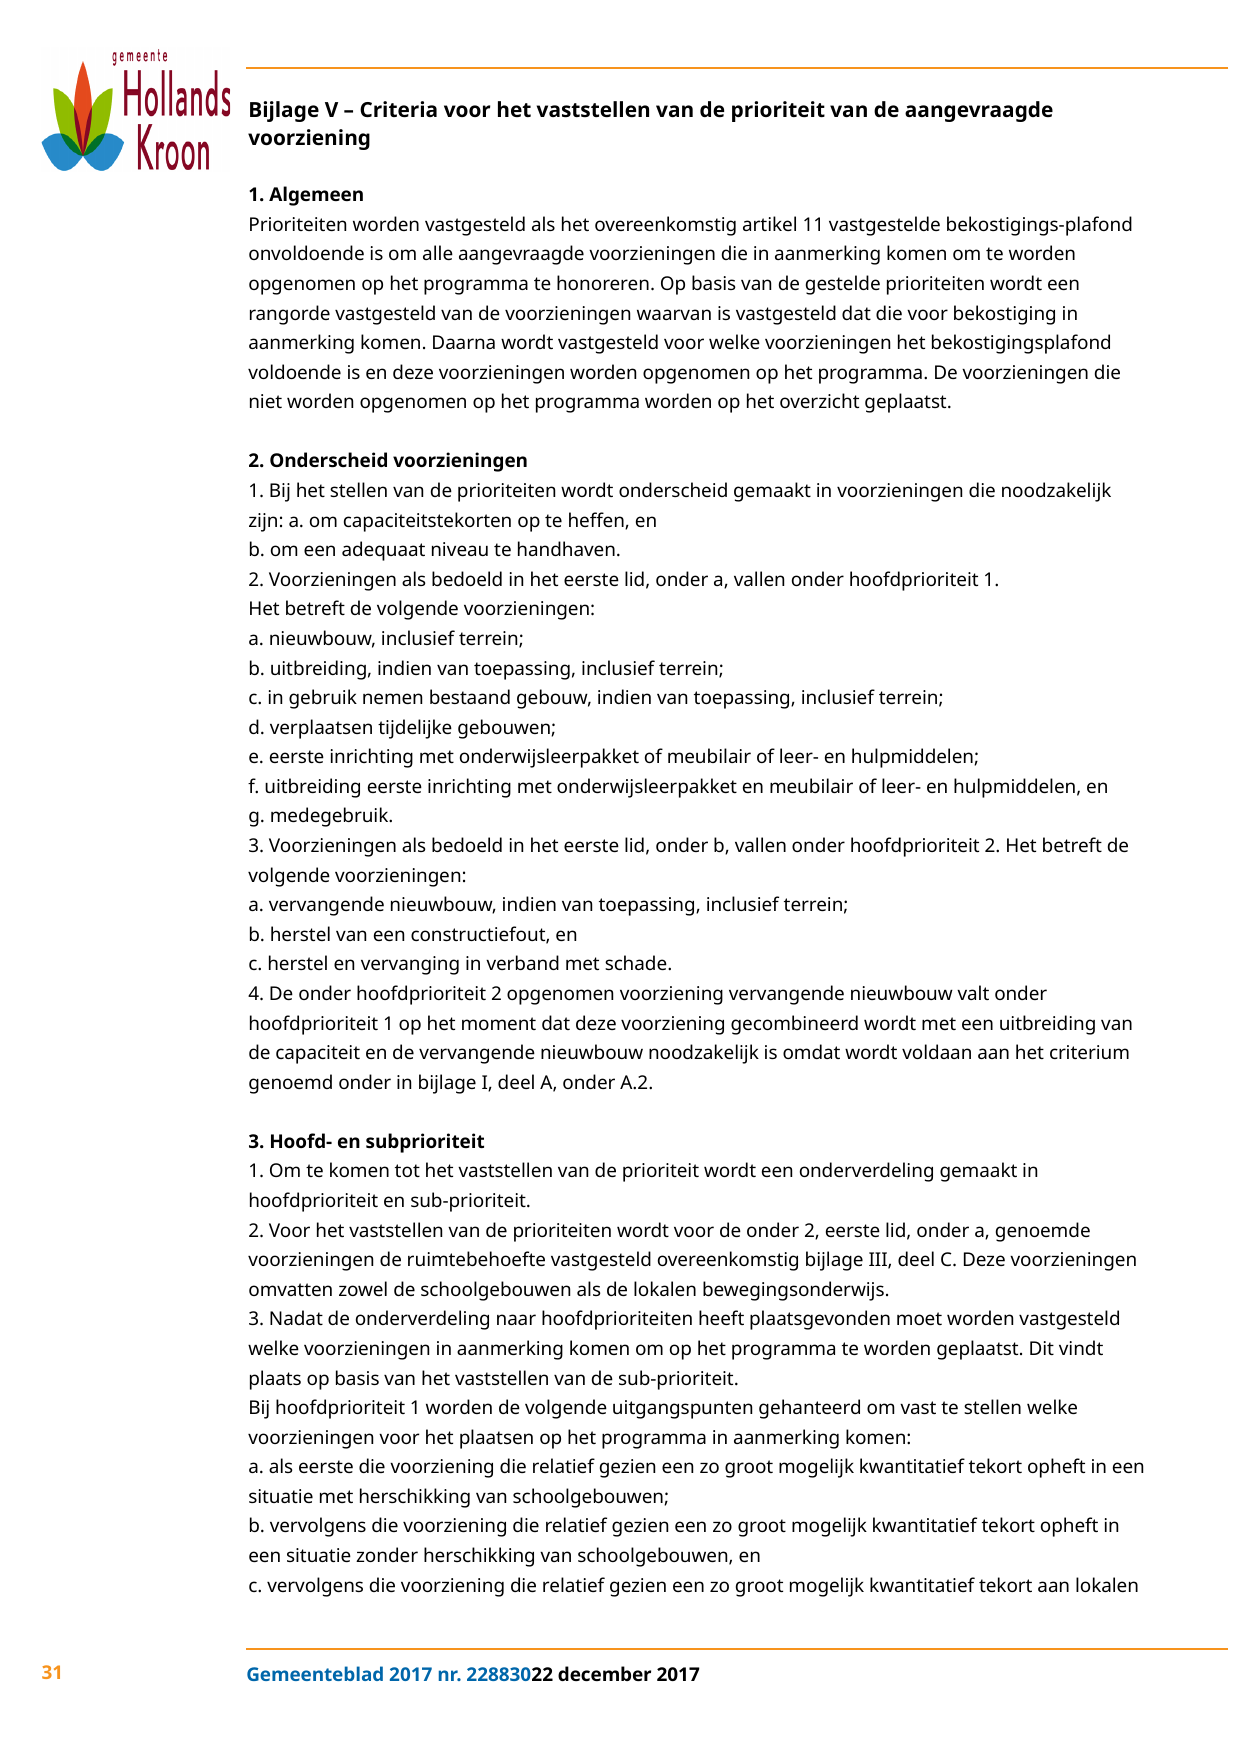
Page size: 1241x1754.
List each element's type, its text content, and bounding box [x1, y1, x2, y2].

text Het betreft de volgende voorzieningen: [248, 596, 1152, 621]
text 3. Nadat de onderverdeling naar hoofdprioriteiten heeft plaatsgevonden moet worden vastgesteld welke voorzieningen in aanmerking komen om op het programma te worden geplaatst. Dit vindt plaats op basis van het vaststellen van de sub-prioriteit. [248, 1306, 1152, 1390]
picture [41, 47, 231, 172]
text b. uitbreiding, indien van toepassing, inclusief terrein; [248, 655, 1152, 680]
text a. vervangende nieuwbouw, indien van toepassing, inclusief terrein; [248, 891, 1152, 917]
text 1. Om te komen tot het vaststellen van de prioriteit wordt een onderverdeling gemaakt in hoofdprioriteit en sub-prioriteit. [248, 1158, 1152, 1213]
text 3. Hoofd- en subprioriteit [248, 1128, 1152, 1154]
text Prioriteiten worden vastgesteld als het overeenkomstig artikel 11 vastgestelde bekostigings-plafond onvoldoende is om alle aangevraagde voorzieningen die in aanmerking komen om te worden opgenomen op het programma te honoreren. Op basis van de gestelde prioriteiten wordt een rangorde vastgesteld van de voorzieningen waarvan is vastgesteld dat die voor bekostiging in aanmerking komen. Daarna wordt vastgesteld voor welke voorzieningen het bekostigingsplafond voldoende is en deze voorzieningen worden opgenomen op het programma. De voorzieningen die niet worden opgenomen op het programma worden op het overzicht geplaatst. [248, 211, 1152, 414]
text b. om een adequaat niveau te handhaven. [248, 536, 1152, 562]
text a. nieuwbouw, inclusief terrein; [248, 625, 1152, 651]
text a. als eerste die voorziening die relatief gezien een zo groot mogelijk kwantitatief tekort opheft in een situatie met herschikking van schoolgebouwen; [248, 1453, 1152, 1509]
text c. in gebruik nemen bestaand gebouw, indien van toepassing, inclusief terrein; [248, 684, 1152, 710]
text 2. Voor het vaststellen van de prioriteiten wordt voor de onder 2, eerste lid, onder a, genoemde voorzieningen de ruimtebehoefte vastgesteld overeenkomstig bijlage III, deel C. Deze voorzieningen omvatten zowel de schoolgebouwen als de lokalen bewegingsonderwijs. [248, 1217, 1152, 1302]
text Bijlage V – Criteria voor het vaststellen van de prioriteit van de aangevraagde voorziening [248, 95, 1152, 152]
text 1. Algemeen [248, 181, 1152, 207]
text 3. Voorzieningen als bedoeld in het eerste lid, onder b, vallen onder hoofdprioriteit 2. Het betreft de volgende voorzieningen: [248, 832, 1152, 887]
text c. herstel en vervanging in verband met schade. [248, 951, 1152, 976]
text 2. Onderscheid voorzieningen [248, 448, 1152, 473]
text b. herstel van een constructiefout, en [248, 921, 1152, 947]
text d. verplaatsen tijdelijke gebouwen; [248, 714, 1152, 739]
text 1. Bij het stellen van de prioriteiten wordt onderscheid gemaakt in voorzieningen die noodzakelijk zijn: a. om capaciteitstekorten op te heffen, en [248, 477, 1152, 532]
text e. eerste inrichting met onderwijsleerpakket of meubilair of leer- en hulpmiddelen; [248, 743, 1152, 769]
text 4. De onder hoofdprioriteit 2 opgenomen voorziening vervangende nieuwbouw valt onder hoofdprioriteit 1 op het moment dat deze voorziening gecombineerd wordt met een uitbreiding van de capaciteit en de vervangende nieuwbouw noodzakelijk is omdat wordt voldaan aan het criterium genoemd onder in bijlage I, deel A, onder A.2. [248, 980, 1152, 1094]
text Bij hoofdprioriteit 1 worden de volgende uitgangspunten gehanteerd om vast te stellen welke voorzieningen voor het plaatsen op het programma in aanmerking komen: [248, 1394, 1152, 1449]
text b. vervolgens die voorziening die relatief gezien een zo groot mogelijk kwantitatief tekort opheft in een situatie zonder herschikking van schoolgebouwen, en [248, 1513, 1152, 1568]
text c. vervolgens die voorziening die relatief gezien een zo groot mogelijk kwantitatief tekort aan lokalen [248, 1572, 1152, 1597]
text g. medegebruik. [248, 803, 1152, 828]
text f. uitbreiding eerste inrichting met onderwijsleerpakket en meubilair of leer- en hulpmiddelen, en [248, 773, 1152, 799]
text 2. Voorzieningen als bedoeld in het eerste lid, onder a, vallen onder hoofdprioriteit 1. [248, 566, 1152, 592]
